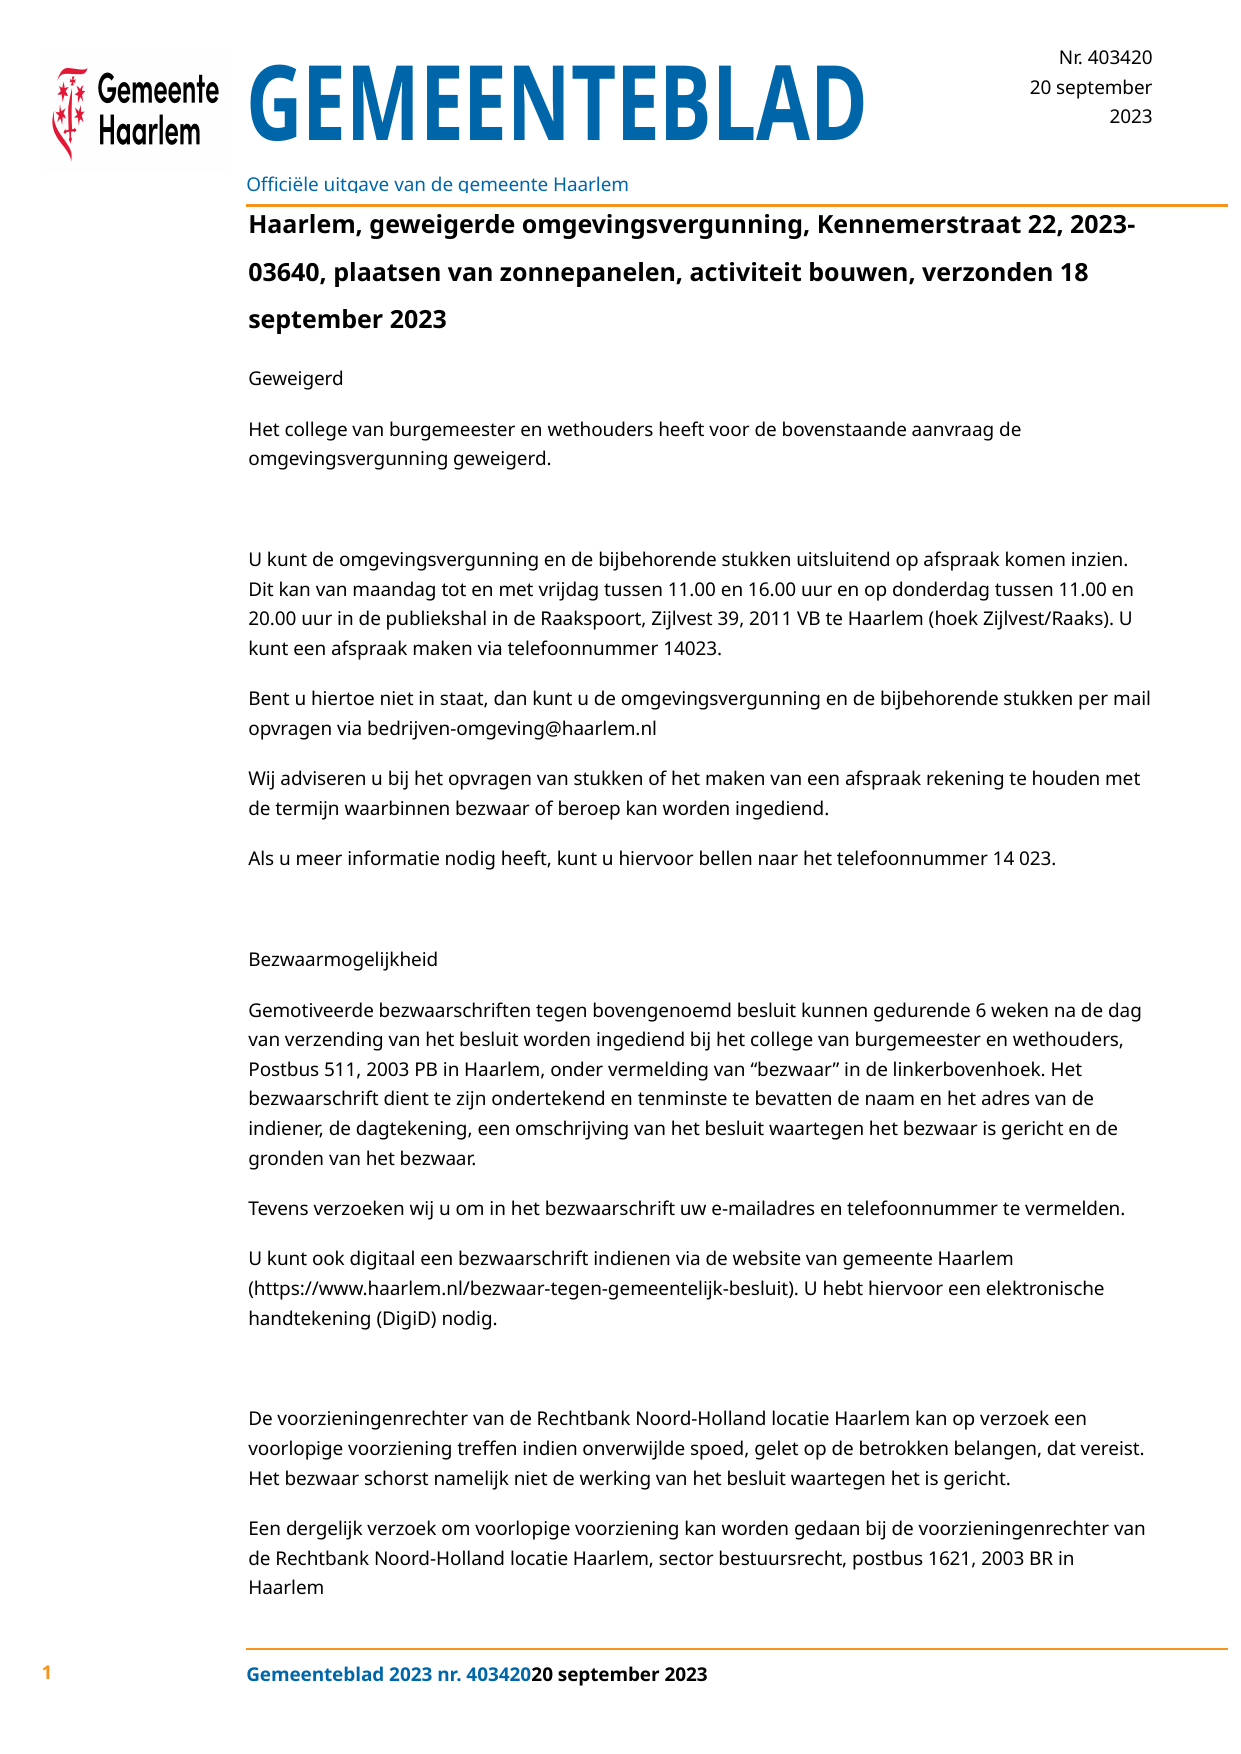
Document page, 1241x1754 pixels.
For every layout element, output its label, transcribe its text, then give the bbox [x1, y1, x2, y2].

text Als u meer informatie nodig heeft, kunt u hiervoor bellen naar het telefoonnummer 14 023. [248, 846, 1152, 871]
text Tevens verzoeken wij u om in het bezwaarschrift uw e-mailadres en telefoonnummer te vermelden. [248, 1195, 1152, 1221]
text Bezwaarmogelijkheid [248, 946, 1152, 972]
text De voorzieningenrechter van de Rechtbank Noord-Holland locatie Haarlem kan op verzoek een voorlopige voorziening treffen indien onverwijlde spoed, gelet op de betrokken belangen, dat vereist. Het bezwaar schorst namelijk niet de werking van het besluit waartegen het is gericht. [248, 1406, 1152, 1490]
text Wij adviseren u bij het opvragen van stukken of het maken van een afspraak rekening te houden met de termijn waarbinnen bezwaar of beroep kan worden ingediend. [248, 766, 1152, 821]
text U kunt ook digitaal een bezwaarschrift indienen via de website van gemeente Haarlem (https://www.haarlem.nl/bezwaar-tegen-gemeentelijk-besluit). U hebt hiervoor een elektronische handtekening (DigiD) nodig. [248, 1246, 1152, 1330]
text Geweigerd [248, 366, 1152, 391]
text Bent u hiertoe niet in staat, dan kunt u de omgevingsvergunning en de bijbehorende stukken per mail opvragen via bedrijven-omgeving@haarlem.nl [248, 686, 1152, 741]
text Gemotiveerde bezwaarschriften tegen bovengenoemd besluit kunnen gedurende 6 weken na de dag van verzending van het besluit worden ingediend bij het college van burgemeester en wethouders, Postbus 511, 2003 PB in Haarlem, onder vermelding van “bezwaar” in de linkerbovenhoek. Het bezwaarschrift dient te zijn ondertekend en tenminste te bevatten de naam en het adres van de indiener, de dagtekening, een omschrijving van het besluit waartegen het bezwaar is gericht en de gronden van het bezwaar. [248, 997, 1152, 1170]
text Haarlem, geweigerde omgevingsvergunning, Kennemerstraat 22, 2023-03640, plaatsen van zonnepanelen, activiteit bouwen, verzonden 18 september 2023 [248, 207, 1152, 336]
text Een dergelijk verzoek om voorlopige voorziening kan worden gedaan bij de voorzieningenrechter van de Rechtbank Noord-Holland locatie Haarlem, sector bestuursrecht, postbus 1621, 2003 BR in Haarlem [248, 1515, 1152, 1600]
text Het college van burgemeester en wethouders heeft voor de bovenstaande aanvraag de omgevingsvergunning geweigerd. [248, 416, 1152, 471]
picture [41, 47, 231, 172]
text U kunt de omgevingsvergunning en de bijbehorende stukken uitsluitend op afspraak komen inzien. Dit kan van maandag tot en met vrijdag tussen 11.00 en 16.00 uur en op donderdag tussen 11.00 en 20.00 uur in de publiekshal in de Raakspoort, Zijlvest 39, 2011 VB te Haarlem (hoek Zijlvest/Raaks). U kunt een afspraak maken via telefoonnummer 14023. [248, 546, 1152, 661]
